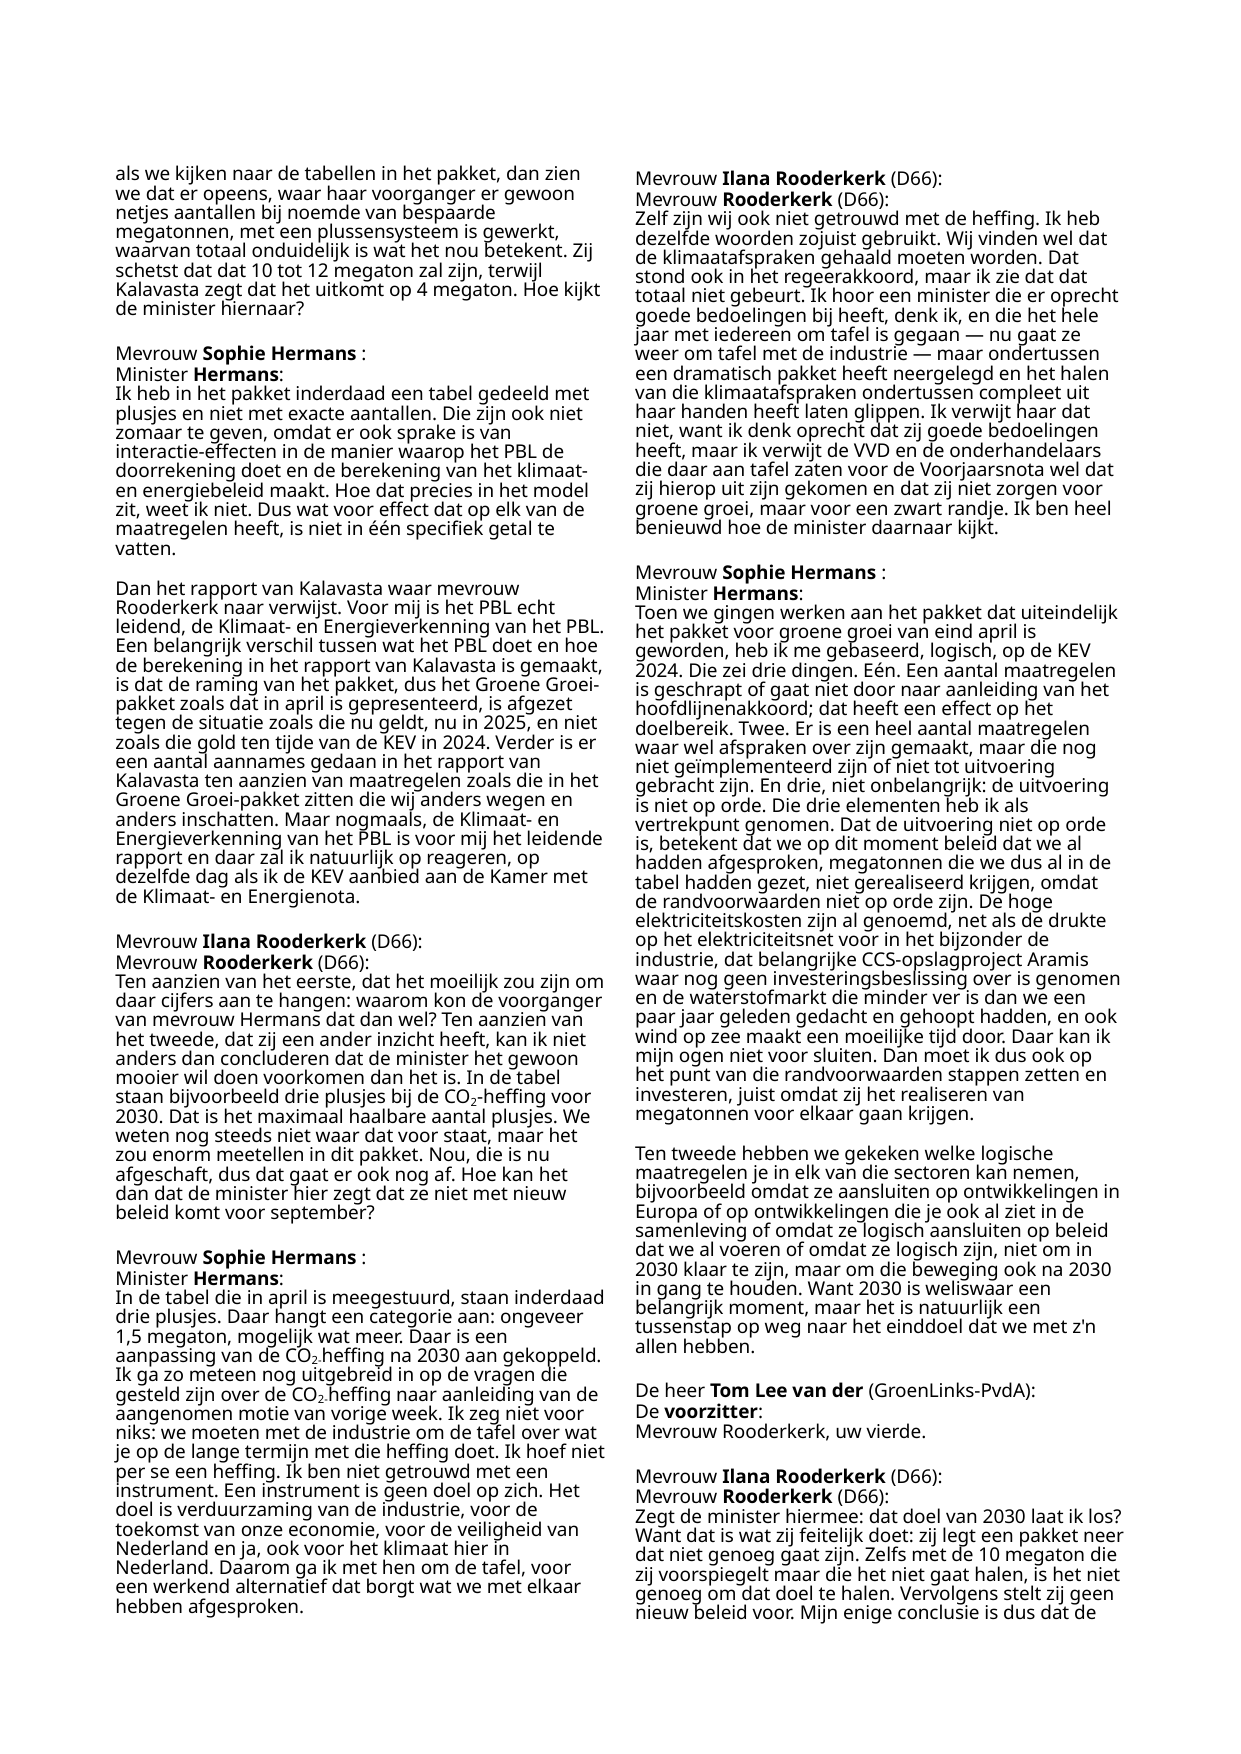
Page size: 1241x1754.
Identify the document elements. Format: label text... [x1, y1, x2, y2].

text Ten aanzien van het eerste, dat het moeilijk zou zijn om daar cijfers aan te hangen: waarom kon de voorganger van mevrouw Hermans dat dan wel? Ten aanzien van het tweede, dat zij een ander inzicht heeft, kan ik niet anders dan concluderen dat de minister het gewoon mooier wil doen voorkomen dan het is. In de tabel staan bijvoorbeeld drie plusjes bij de CO2-heffing voor 2030. Dat is het maximaal haalbare aantal plusjes. We weten nog steeds niet waar dat voor staat, maar het zou enorm meetellen in dit pakket. Nou, die is nu afgeschaft, dus dat gaat er ook nog af. Hoe kan het dan dat de minister hier zegt dat ze niet met nieuw beleid komt voor september? [115, 973, 605, 1223]
text Mevrouw Sophie Hermans : [115, 340, 605, 366]
text Zegt de minister hiermee: dat doel van 2030 laat ik los? Want dat is wat zij feitelijk doet: zij legt een pakket neer dat niet genoeg gaat zijn. Zelfs met de 10 megaton die zij voorspiegelt maar die het niet gaat halen, is het niet genoeg om dat doel te halen. Vervolgens stelt zij geen nieuw beleid voor. Mijn enige conclusie is dus dat de [635, 1508, 1125, 1623]
text Mevrouw Rooderkerk (D66): [115, 954, 605, 973]
text Mevrouw Rooderkerk (D66): [635, 1488, 1125, 1508]
text Minister Hermans: [115, 1270, 605, 1289]
text Minister Hermans: [115, 366, 605, 385]
text Dan het rapport van Kalavasta waar mevrouw Rooderkerk naar verwijst. Voor mij is het PBL echt leidend, de Klimaat- en Energieverkenning van het PBL. Een belangrijk verschil tussen wat het PBL doet en hoe de berekening in het rapport van Kalavasta is gemaakt, is dat de raming van het pakket, dus het Groene Groei-pakket zoals dat in april is gepresenteerd, is afgezet tegen de situatie zoals die nu geldt, nu in 2025, en niet zoals die gold ten tijde van de KEV in 2024. Verder is er een aantal aannames gedaan in het rapport van Kalavasta ten aanzien van maatregelen zoals die in het Groene Groei-pakket zitten die wij anders wegen en anders inschatten. Maar nogmaals, de Klimaat- en Energieverkenning van het PBL is voor mij het leidende rapport en daar zal ik natuurlijk op reageren, op dezelfde dag als ik de KEV aanbied aan de Kamer met de Klimaat- en Energienota. [115, 579, 605, 907]
text Mevrouw Ilana Rooderkerk (D66): [635, 1463, 1125, 1488]
text Mevrouw Sophie Hermans : [635, 559, 1125, 584]
text Mevrouw Rooderkerk, uw vierde. [635, 1423, 1125, 1442]
text als we kijken naar de tabellen in het pakket, dan zien we dat er opeens, waar haar voorganger er gewoon netjes aantallen bij noemde van bespaarde megatonnen, met een plussensysteem is gewerkt, waarvan totaal onduidelijk is wat het nou betekent. Zij schetst dat dat 10 tot 12 megaton zal zijn, terwijl Kalavasta zegt dat het uitkomt op 4 megaton. Hoe kijkt de minister hiernaar? [115, 165, 605, 319]
text Ten tweede hebben we gekeken welke logische maatregelen je in elk van die sectoren kan nemen, bijvoorbeeld omdat ze aansluiten op ontwikkelingen in Europa of op ontwikkelingen die je ook al ziet in de samenleving of omdat ze logisch aansluiten op beleid dat we al voeren of omdat ze logisch zijn, niet om in 2030 klaar te zijn, maar om die beweging ook na 2030 in gang te houden. Want 2030 is weliswaar een belangrijk moment, maar het is natuurlijk een tussenstap op weg naar het einddoel dat we met z'n allen hebben. [635, 1145, 1125, 1357]
text De heer Tom Lee van der (GroenLinks-PvdA): [635, 1378, 1125, 1403]
text Ik heb in het pakket inderdaad een tabel gedeeld met plusjes en niet met exacte aantallen. Die zijn ook niet zomaar te geven, omdat er ook sprake is van interactie-effecten in de manier waarop het PBL de doorrekening doet en de berekening van het klimaat- en energiebeleid maakt. Hoe dat precies in het model zit, weet ik niet. Dus wat voor effect dat op elk van de maatregelen heeft, is niet in één specifiek getal te vatten. [115, 385, 605, 559]
text Zelf zijn wij ook niet getrouwd met de heffing. Ik heb dezelfde woorden zojuist gebruikt. Wij vinden wel dat de klimaatafspraken gehaald moeten worden. Dat stond ook in het regeerakkoord, maar ik zie dat dat totaal niet gebeurt. Ik hoor een minister die er oprecht goede bedoelingen bij heeft, denk ik, en die het hele jaar met iedereen om tafel is gegaan — nu gaat ze weer om tafel met de industrie — maar ondertussen een dramatisch pakket heeft neergelegd en het halen van die klimaatafspraken ondertussen compleet uit haar handen heeft laten glippen. Ik verwijt haar dat niet, want ik denk oprecht dat zij goede bedoelingen heeft, maar ik verwijt de VVD en de onderhandelaars die daar aan tafel zaten voor de Voorjaarsnota wel dat zij hierop uit zijn gekomen en dat zij niet zorgen voor groene groei, maar voor een zwart randje. Ik ben heel benieuwd hoe de minister daarnaar kijkt. [635, 210, 1125, 538]
text Toen we gingen werken aan het pakket dat uiteindelijk het pakket voor groene groei van eind april is geworden, heb ik me gebaseerd, logisch, op de KEV 2024. Die zei drie dingen. Eén. Een aantal maatregelen is geschrapt of gaat niet door naar aanleiding van het hoofdlijnenakkoord; dat heeft een effect op het doelbereik. Twee. Er is een heel aantal maatregelen waar wel afspraken over zijn gemaakt, maar die nog niet geïmplementeerd zijn of niet tot uitvoering gebracht zijn. En drie, niet onbelangrijk: de uitvoering is niet op orde. Die drie elementen heb ik als vertrekpunt genomen. Dat de uitvoering niet op orde is, betekent dat we op dit moment beleid dat we al hadden afgesproken, megatonnen die we dus al in de tabel hadden gezet, niet gerealiseerd krijgen, omdat de randvoorwaarden niet op orde zijn. De hoge elektriciteitskosten zijn al genoemd, net als de drukte op het elektriciteitsnet voor in het bijzonder de industrie, dat belangrijke CCS-opslagproject Aramis waar nog geen investeringsbeslissing over is genomen en de waterstofmarkt die minder ver is dan we een paar jaar geleden gedacht en gehoopt hadden, en ook wind op zee maakt een moeilijke tijd door. Daar kan ik mijn ogen niet voor sluiten. Dan moet ik dus ook op het punt van die randvoorwaarden stappen zetten en investeren, juist omdat zij het realiseren van megatonnen voor elkaar gaan krijgen. [635, 604, 1125, 1124]
text De voorzitter: [635, 1403, 1125, 1423]
text Mevrouw Ilana Rooderkerk (D66): [115, 928, 605, 954]
text In de tabel die in april is meegestuurd, staan inderdaad drie plusjes. Daar hangt een categorie aan: ongeveer 1,5 megaton, mogelijk wat meer. Daar is een aanpassing van de CO2-heffing na 2030 aan gekoppeld. Ik ga zo meteen nog uitgebreid in op de vragen die gesteld zijn over de CO2-heffing naar aanleiding van de aangenomen motie van vorige week. Ik zeg niet voor niks: we moeten met de industrie om de tafel over wat je op de lange termijn met die heffing doet. Ik hoef niet per se een heffing. Ik ben niet getrouwd met een instrument. Een instrument is geen doel op zich. Het doel is verduurzaming van de industrie, voor de toekomst van onze economie, voor de veiligheid van Nederland en ja, ook voor het klimaat hier in Nederland. Daarom ga ik met hen om de tafel, voor een werkend alternatief dat borgt wat we met elkaar hebben afgesproken. [115, 1289, 605, 1617]
text Mevrouw Sophie Hermans : [115, 1244, 605, 1270]
text Mevrouw Rooderkerk (D66): [635, 191, 1125, 210]
text Minister Hermans: [635, 584, 1125, 604]
text Mevrouw Ilana Rooderkerk (D66): [635, 165, 1125, 191]
